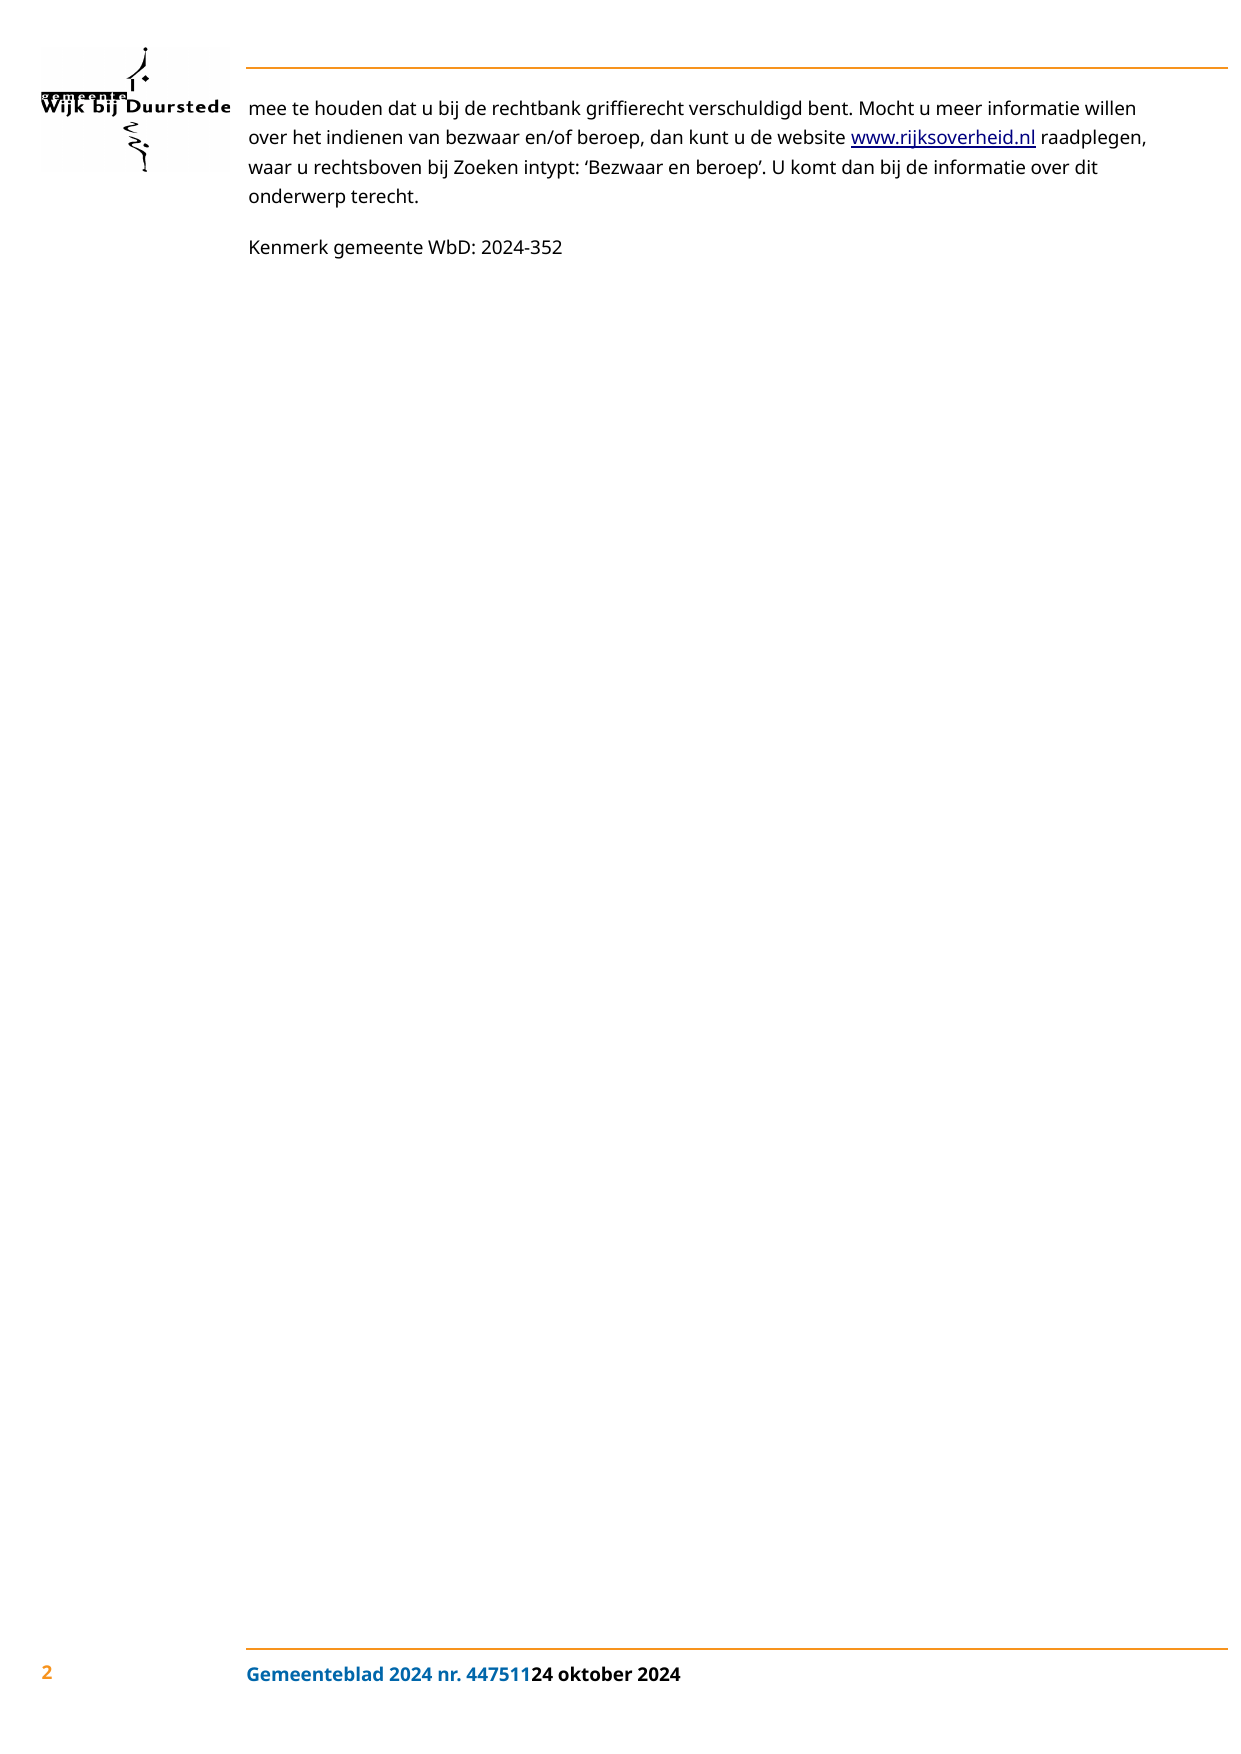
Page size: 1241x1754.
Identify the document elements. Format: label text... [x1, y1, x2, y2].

text mee te houden dat u bij de rechtbank griffierecht verschuldigd bent. Mocht u meer informatie willen over het indienen van bezwaar en/of beroep, dan kunt u de website www.rijksoverheid.nl raadplegen, waar u rechtsboven bij Zoeken intypt: ‘Bezwaar en beroep’. U komt dan bij de informatie over dit onderwerp terecht. [248, 95, 1152, 209]
picture [41, 47, 231, 172]
text Kenmerk gemeente WbD: 2024-352 [248, 234, 1152, 260]
